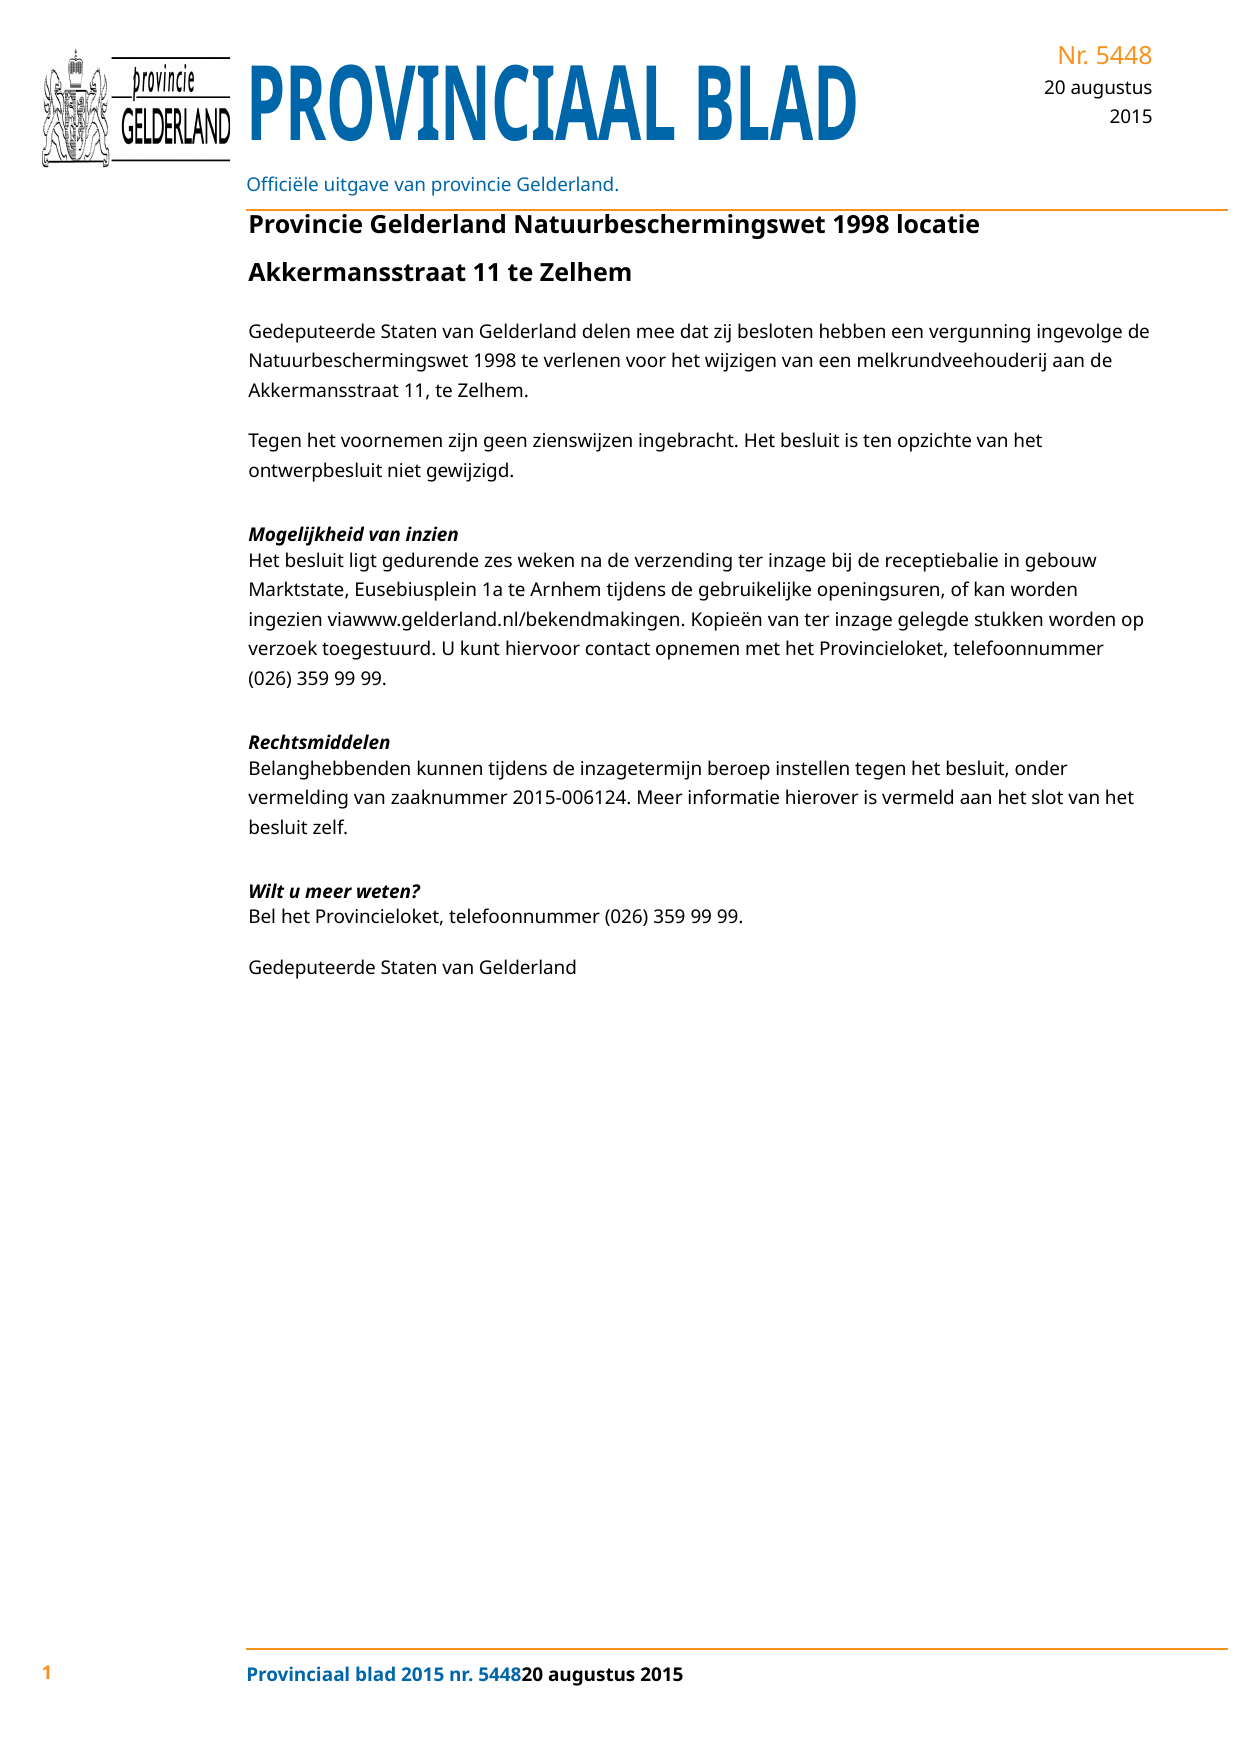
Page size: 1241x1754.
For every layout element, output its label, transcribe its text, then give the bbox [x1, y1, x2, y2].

text Gedeputeerde Staten van Gelderland [248, 954, 1152, 980]
text Bel het Provincieloket, telefoonnummer (026) 359 99 99. [248, 904, 1152, 929]
text Mogelijkheid van inzien [248, 521, 1152, 547]
text Het besluit ligt gedurende zes weken na de verzending ter inzage bij de receptiebalie in gebouw Marktstate, Eusebiusplein 1a te Arnhem tijdens de gebruikelijke openingsuren, of kan worden ingezien viawww.gelderland.nl/bekendmakingen. Kopieën van ter inzage gelegde stukken worden op verzoek toegestuurd. U kunt hiervoor contact opnemen met het Provincieloket, telefoonnummer (026) 359 99 99. [248, 547, 1152, 691]
text Belanghebbenden kunnen tijdens de inzagetermijn beroep instellen tegen het besluit, onder vermelding van zaaknummer 2015-006124. Meer informatie hierover is vermeld aan het slot van het besluit zelf. [248, 755, 1152, 840]
text Tegen het voornemen zijn geen zienswijzen ingebracht. Het besluit is ten opzichte van het ontwerpbesluit niet gewijzigd. [248, 427, 1152, 483]
text Wilt u meer weten? [248, 878, 1152, 904]
text Provincie Gelderland Natuurbeschermingswet 1998 locatie Akkermansstraat 11 te Zelhem [248, 211, 1152, 288]
text Gedeputeerde Staten van Gelderland delen mee dat zij besloten hebben een vergunning ingevolge de Natuurbeschermingswet 1998 te verlenen voor het wijzigen van een melkrundveehouderij aan de Akkermansstraat 11, te Zelhem. [248, 318, 1152, 403]
text Rechtsmiddelen [248, 729, 1152, 755]
picture [41, 47, 231, 172]
